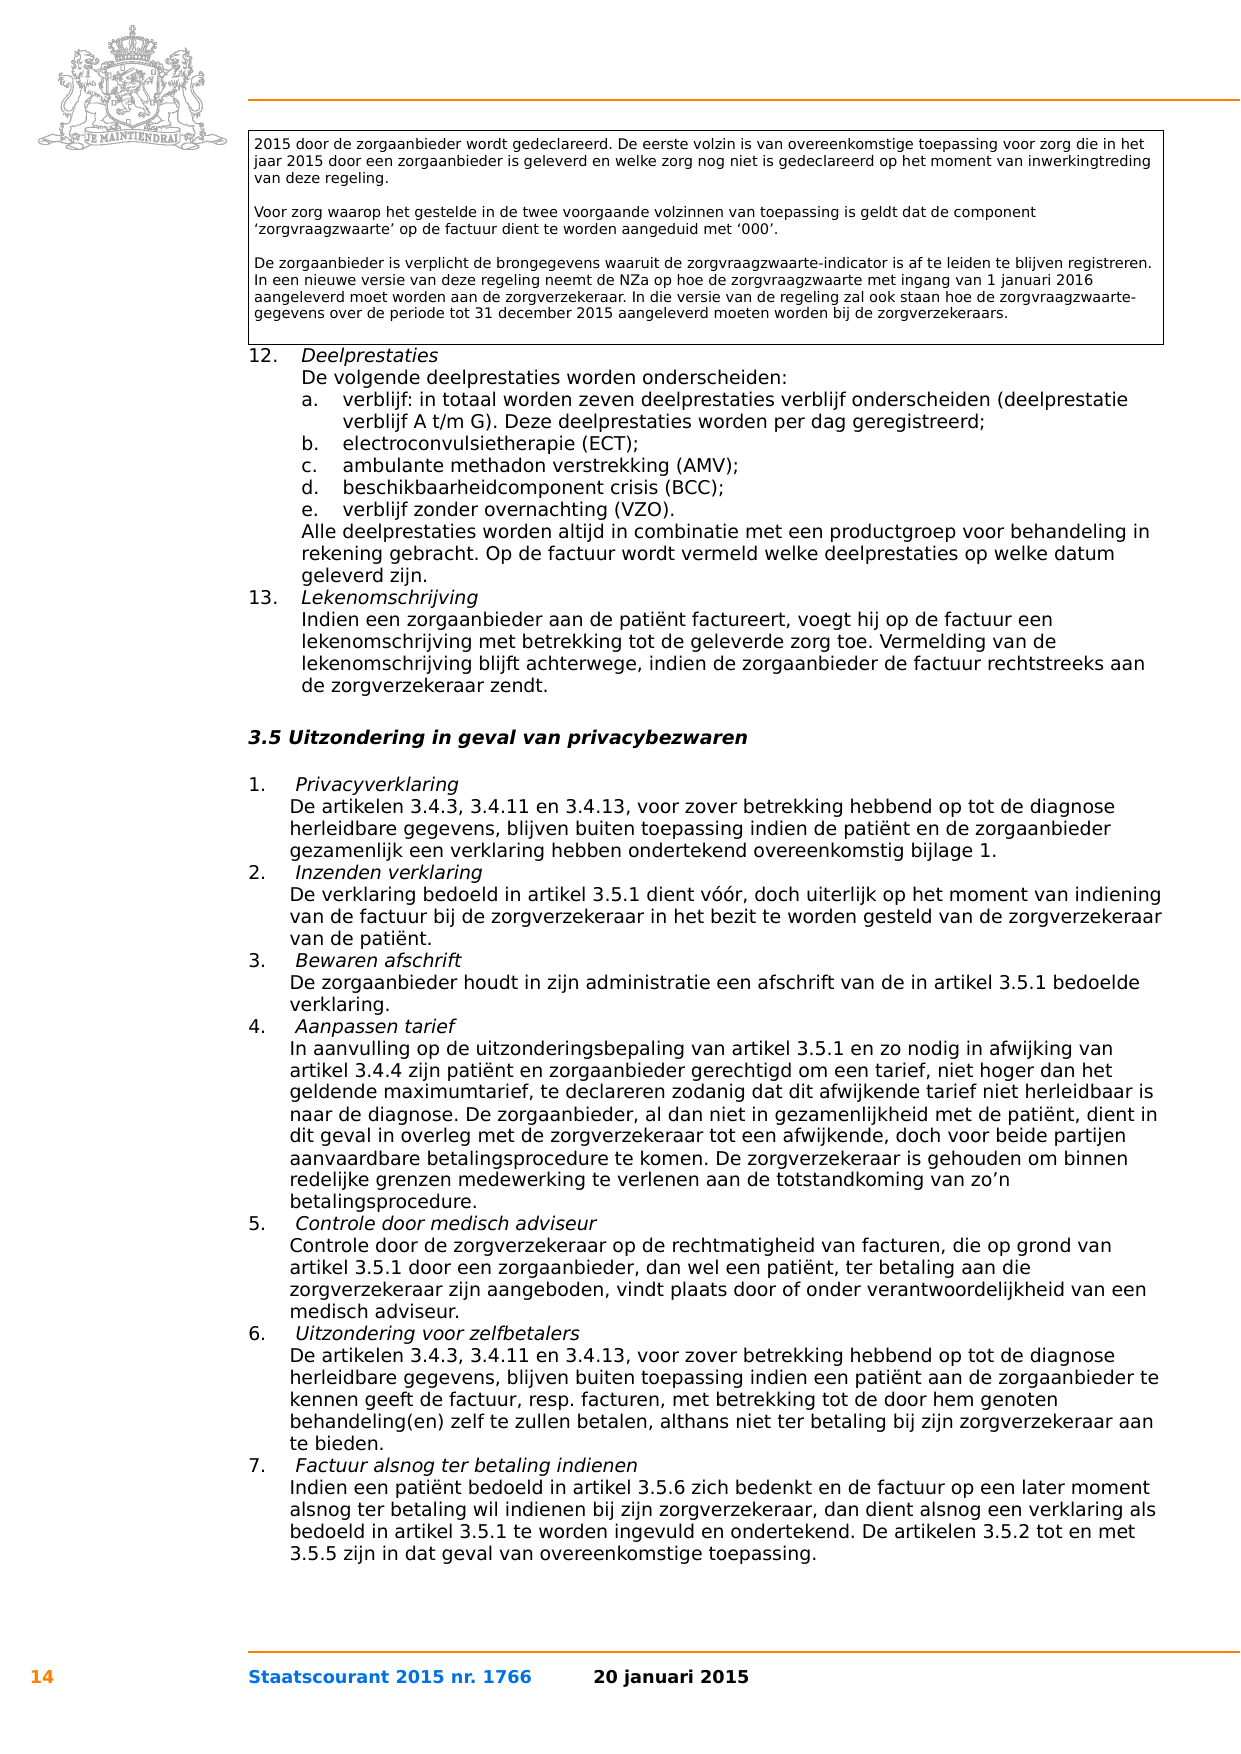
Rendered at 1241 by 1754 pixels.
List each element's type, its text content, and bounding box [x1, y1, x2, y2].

table_cell [249, 187, 1163, 203]
text 3. Bewaren afschrift [248, 949, 1163, 972]
text De zorgaanbieder houdt in zijn administratie een afschrift van de in artikel 3.5.1 bedoelde verklaring. [289, 972, 1163, 1016]
text 6. Uitzondering voor zelfbetalers [248, 1323, 1163, 1345]
text a. verblijf: in totaal worden zeven deelprestaties verblijf onderscheiden (deelprestatie verblijf A t/m G). Deze deelprestaties worden per dag geregistreerd; [301, 389, 1163, 433]
text c. ambulante methadon verstrekking (AMV); [301, 455, 1163, 477]
text De artikelen 3.4.3, 3.4.11 en 3.4.13, voor zover betrekking hebbend op tot de diagnose herleidbare gegevens, blijven buiten toepassing indien een patiënt aan de zorgaanbieder te kennen geeft de factuur, resp. facturen, met betrekking tot de door hem genoten behandeling(en) zelf te zullen betalen, althans niet ter betaling bij zijn zorgverzekeraar aan te bieden. [289, 1345, 1163, 1455]
table_header 2015 door de zorgaanbieder wordt gedeclareerd. De eerste volzin is van overeenkomstige toepassing voor zorg die in het jaar 2015 door een zorgaanbieder is geleverd en welke zorg nog niet is gedeclareerd op het moment van inwerkingtreding van deze regeling. [249, 131, 1163, 187]
text e. verblijf zonder overnachting (VZO). [301, 499, 1163, 521]
text d. beschikbaarheidcomponent crisis (BCC); [301, 477, 1163, 499]
table_cell Voor zorg waarop het gestelde in de twee voorgaande volzinnen van toepassing is geldt dat de component ‘zorgvraagzwaarte’ op de factuur dient te worden aangeduid met ‘000’. [249, 204, 1163, 237]
text 5. Controle door medisch adviseur [248, 1213, 1163, 1235]
table_cell In een nieuwe versie van deze regeling neemt de NZa op hoe de zorgvraagzwaarte met ingang van 1 januari 2016 aangeleverd moet worden aan de zorgverzekeraar. In die versie van de regeling zal ook staan hoe de zorgvraagzwaarte-gegevens over de periode tot 31 december 2015 aangeleverd moeten worden bij de zorgverzekeraars. [249, 271, 1163, 322]
text Controle door de zorgverzekeraar op de rechtmatigheid van facturen, die op grond van artikel 3.5.1 door een zorgaanbieder, dan wel een patiënt, ter betaling aan die zorgverzekeraar zijn aangeboden, vindt plaats door of onder verantwoordelijkheid van een medisch adviseur. [289, 1235, 1163, 1323]
text 7. Factuur alsnog ter betaling indienen [248, 1455, 1163, 1477]
picture [38, 25, 227, 150]
table_cell [249, 323, 1163, 344]
table_cell De zorgaanbieder is verplicht de brongegevens waaruit de zorgvraagzwaarte-indicator is af te leiden te blijven registreren. [249, 255, 1163, 271]
subtitle 3.5 Uitzondering in geval van privacybezwaren [248, 727, 1163, 749]
text Indien een patiënt bedoeld in artikel 3.5.6 zich bedenkt en de factuur op een later moment alsnog ter betaling wil indienen bij zijn zorgverzekeraar, dan dient alsnog een verklaring als bedoeld in artikel 3.5.1 te worden ingevuld en ondertekend. De artikelen 3.5.2 tot en met 3.5.5 zijn in dat geval van overeenkomstige toepassing. [289, 1477, 1163, 1565]
text Alle deelprestaties worden altijd in combinatie met een productgroep voor behandeling in rekening gebracht. Op de factuur wordt vermeld welke deelprestaties op welke datum geleverd zijn. [301, 521, 1163, 587]
text b. electroconvulsietherapie (ECT); [301, 433, 1163, 455]
text 1. Privacyverklaring [248, 774, 1163, 796]
text 12. Deelprestaties [248, 345, 1163, 367]
text 2. Inzenden verklaring [248, 862, 1163, 884]
text De artikelen 3.4.3, 3.4.11 en 3.4.13, voor zover betrekking hebbend op tot de diagnose herleidbare gegevens, blijven buiten toepassing indien de patiënt en de zorgaanbieder gezamenlijk een verklaring hebben ondertekend overeenkomstig bijlage 1. [289, 796, 1163, 862]
text 13. Lekenomschrijving [248, 587, 1163, 609]
text Indien een zorgaanbieder aan de patiënt factureert, voegt hij op de factuur een lekenomschrijving met betrekking tot de geleverde zorg toe. Vermelding van de lekenomschrijving blijft achterwege, indien de zorgaanbieder de factuur rechtstreeks aan de zorgverzekeraar zendt. [301, 609, 1163, 697]
table_cell [249, 238, 1163, 254]
text In aanvulling op de uitzonderingsbepaling van artikel 3.5.1 en zo nodig in afwijking van artikel 3.4.4 zijn patiënt en zorgaanbieder gerechtigd om een tarief, niet hoger dan het geldende maximumtarief, te declareren zodanig dat dit afwijkende tarief niet herleidbaar is naar de diagnose. De zorgaanbieder, al dan niet in gezamenlijkheid met de patiënt, dient in dit geval in overleg met de zorgverzekeraar tot een afwijkende, doch voor beide partijen aanvaardbare betalingsprocedure te komen. De zorgverzekeraar is gehouden om binnen redelijke grenzen medewerking te verlenen aan de totstandkoming van zo’n betalingsprocedure. [289, 1037, 1163, 1213]
text 4. Aanpassen tarief [248, 1016, 1163, 1037]
text De volgende deelprestaties worden onderscheiden: [301, 367, 1163, 389]
text De verklaring bedoeld in artikel 3.5.1 dient vóór, doch uiterlijk op het moment van indiening van de factuur bij de zorgverzekeraar in het bezit te worden gesteld van de zorgverzekeraar van de patiënt. [289, 884, 1163, 949]
